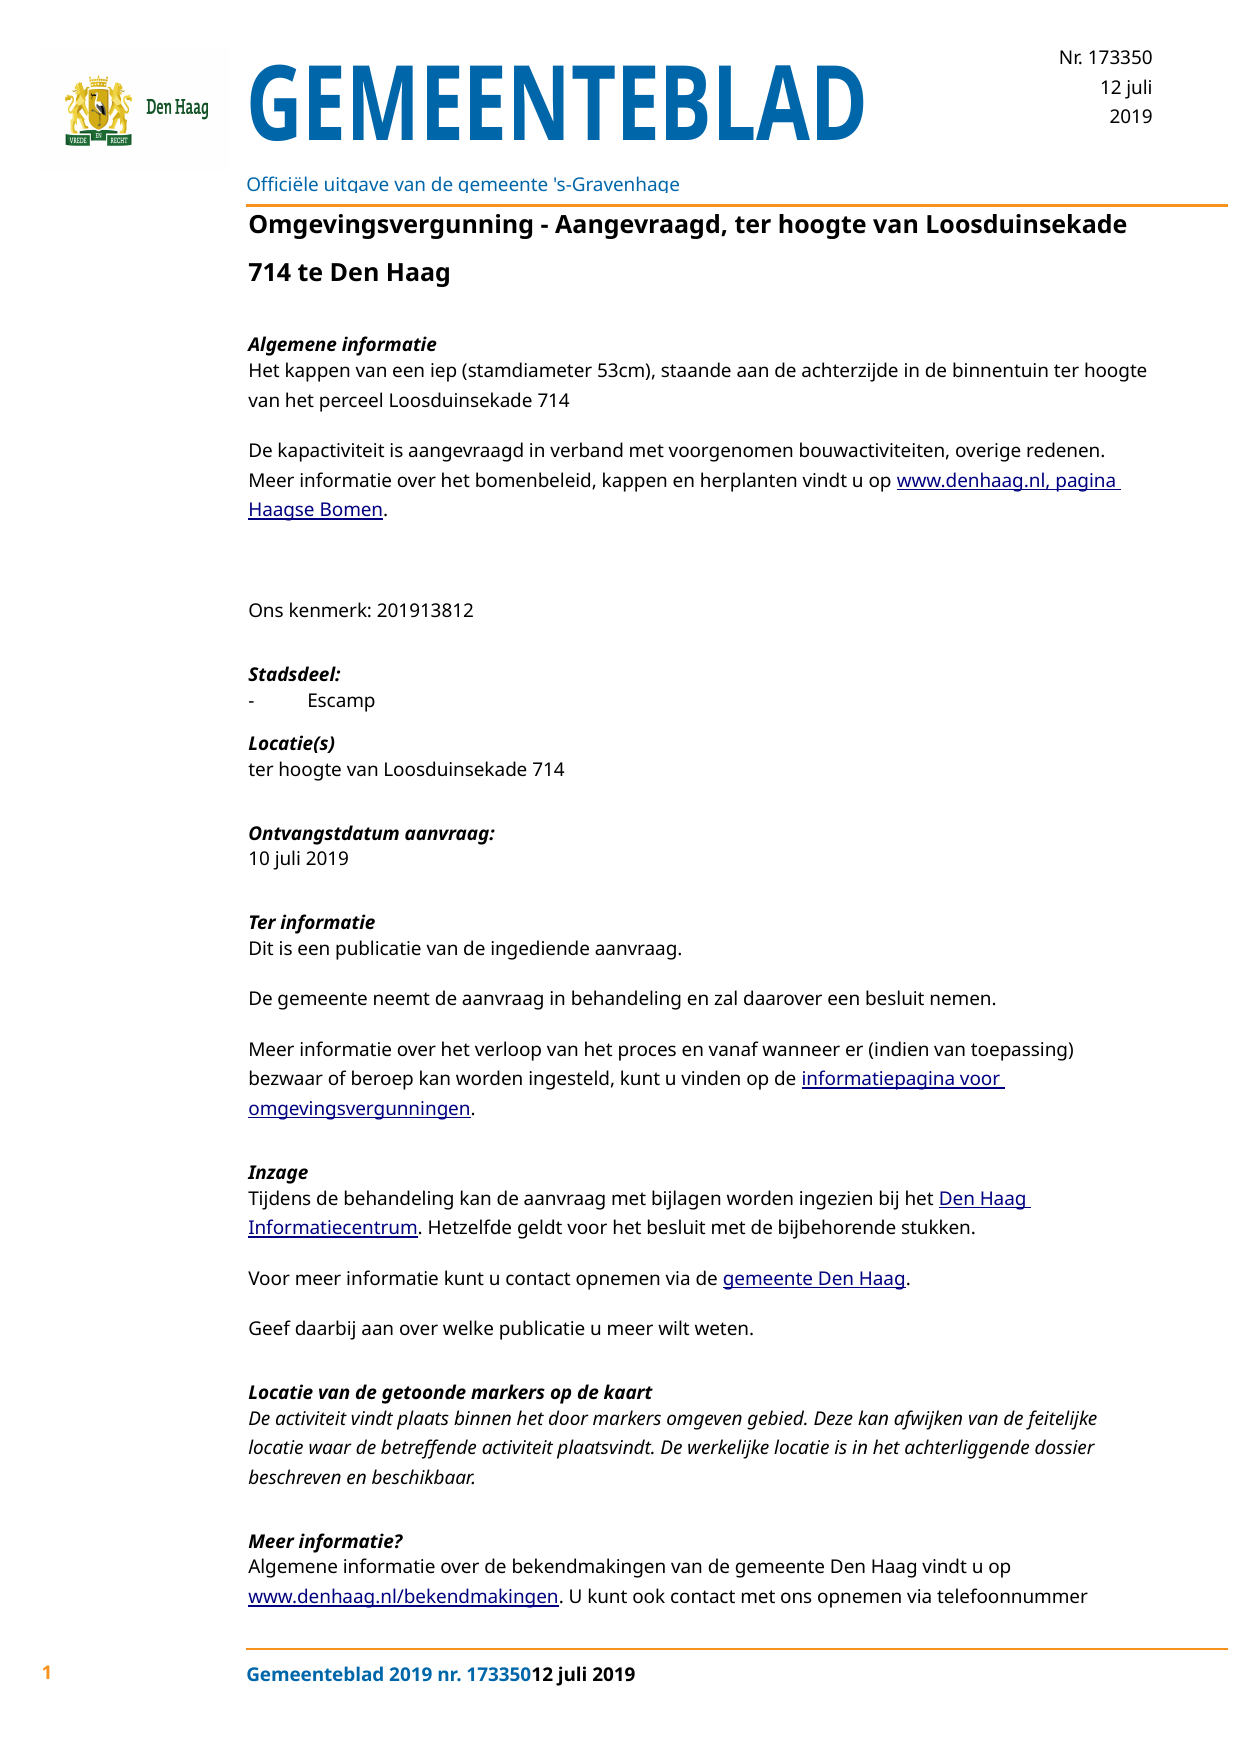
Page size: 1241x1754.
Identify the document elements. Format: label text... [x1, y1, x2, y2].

text Stadsdeel: [248, 661, 1152, 687]
text Omgevingsvergunning - Aangevraagd, ter hoogte van Loosduinsekade 714 te Den Haag [248, 207, 1152, 288]
text Tijdens de behandeling kan de aanvraag met bijlagen worden ingezien bij het Den Haag Informatiecentrum. Hetzelfde geldt voor het besluit met de bijbehorende stukken. [248, 1185, 1152, 1240]
text ter hoogte van Loosduinsekade 714 [248, 756, 1152, 781]
text De kapactiviteit is aangevraagd in verband met voorgenomen bouwactiviteiten, overige redenen. Meer informatie over het bomenbeleid, kappen en herplanten vindt u op www.denhaag.nl, pagina Haagse Bomen. [248, 437, 1152, 522]
text Ter informatie [248, 909, 1152, 935]
list Escamp [248, 687, 1152, 713]
text Meer informatie? [248, 1528, 1152, 1554]
text De activiteit vindt plaats binnen het door markers omgeven gebied. Deze kan afwijken van de feitelijke locatie waar de betreffende activiteit plaatsvindt. De werkelijke locatie is in het achterliggende dossier beschreven en beschikbaar. [248, 1405, 1152, 1490]
text Algemene informatie [248, 331, 1152, 357]
text Dit is een publicatie van de ingediende aanvraag. [248, 935, 1152, 961]
text Inzage [248, 1159, 1152, 1185]
text Ontvangstdatum aanvraag: [248, 820, 1152, 845]
text Algemene informatie over de bekendmakingen van de gemeente Den Haag vindt u op www.denhaag.nl/bekendmakingen. U kunt ook contact met ons opnemen via telefoonnummer [248, 1554, 1152, 1609]
text Meer informatie over het verloop van het proces en vanaf wanneer er (indien van toepassing) bezwaar of beroep kan worden ingesteld, kunt u vinden op de informatiepagina voor omgevingsvergunningen. [248, 1036, 1152, 1121]
text Geef daarbij aan over welke publicatie u meer wilt weten. [248, 1315, 1152, 1341]
text Locatie van de getoonde markers op de kaart [248, 1379, 1152, 1405]
text Ons kenmerk: 201913812 [248, 597, 1152, 623]
picture [41, 47, 231, 172]
text Locatie(s) [248, 730, 1152, 756]
text Voor meer informatie kunt u contact opnemen via de gemeente Den Haag. [248, 1265, 1152, 1291]
text 10 juli 2019 [248, 845, 1152, 871]
text Het kappen van een iep (stamdiameter 53cm), staande aan de achterzijde in de binnentuin ter hoogte van het perceel Loosduinsekade 714 [248, 357, 1152, 412]
text De gemeente neemt de aanvraag in behandeling en zal daarover een besluit nemen. [248, 986, 1152, 1011]
